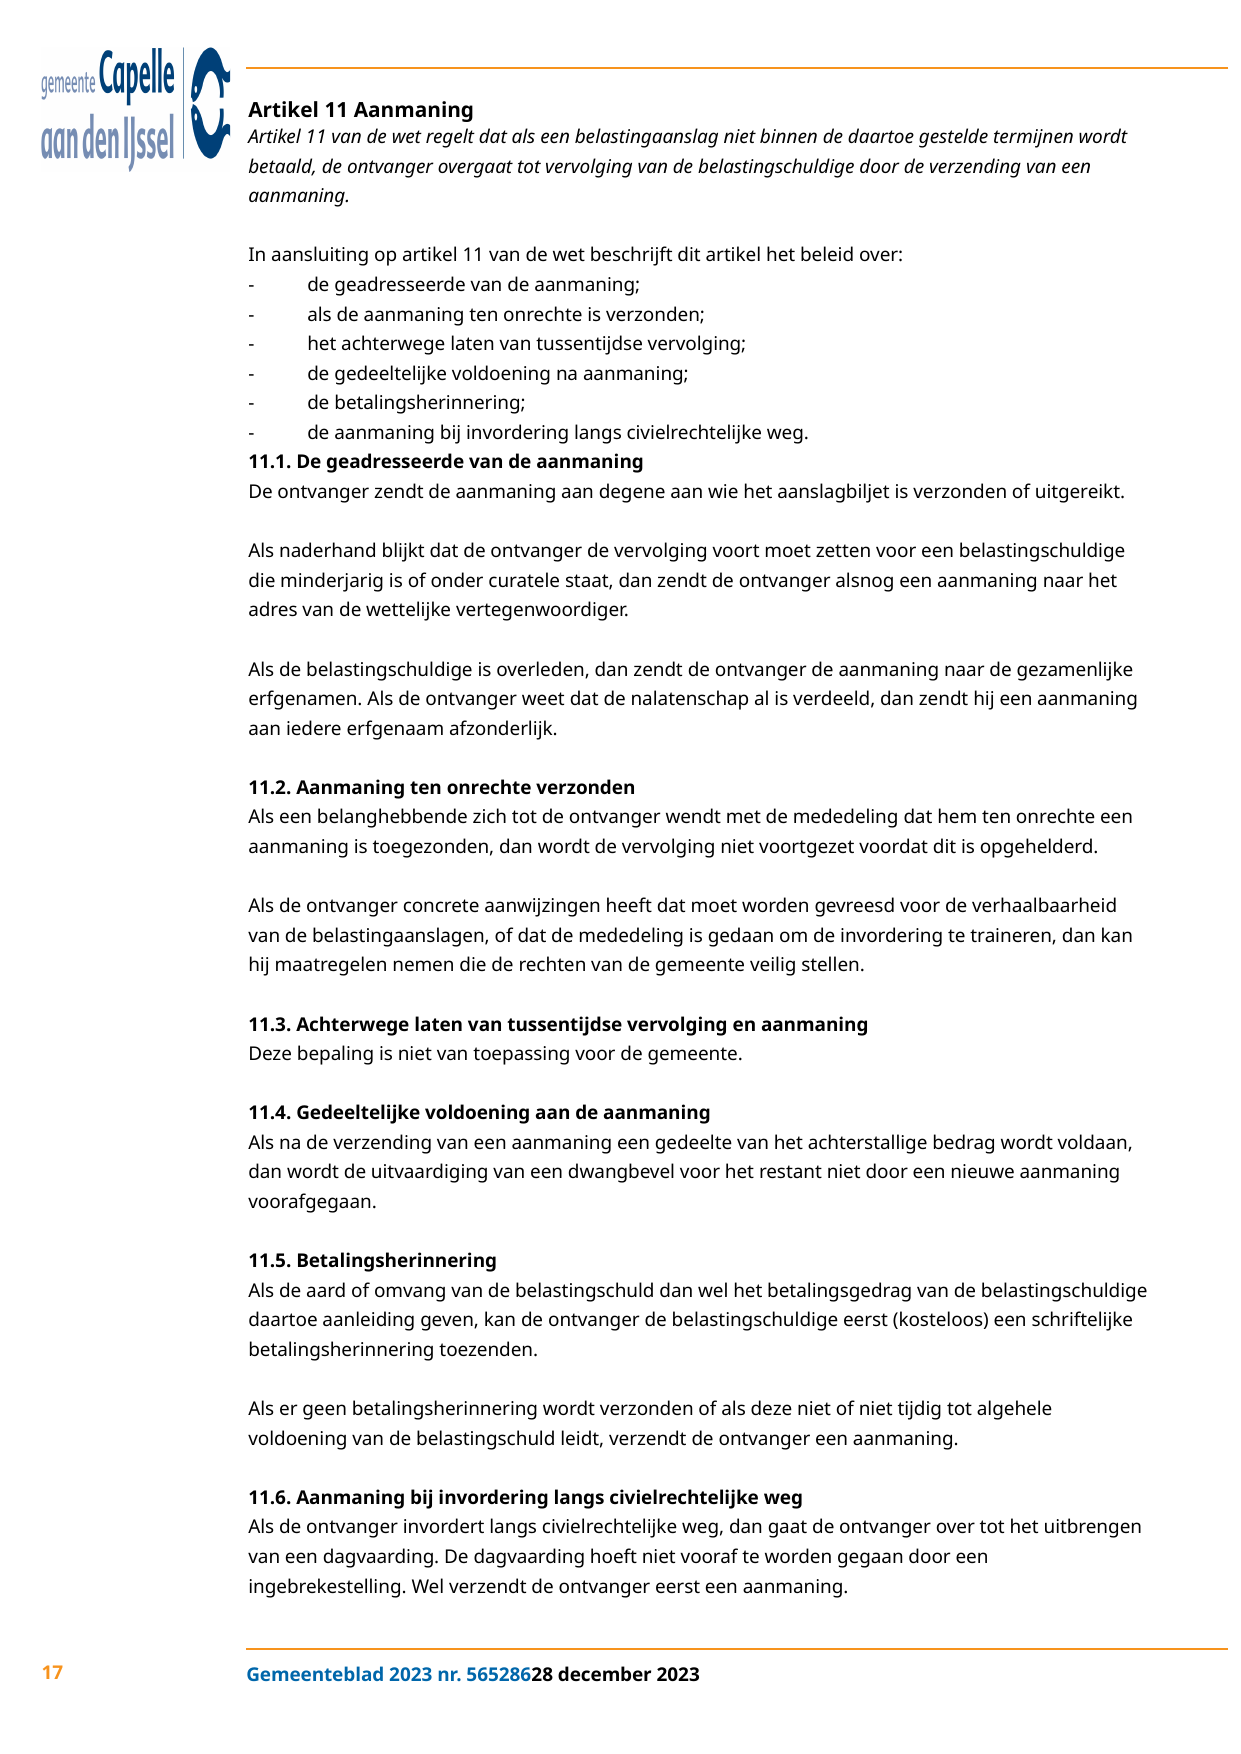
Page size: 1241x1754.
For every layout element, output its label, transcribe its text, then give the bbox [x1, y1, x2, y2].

text In aansluiting op artikel 11 van de wet beschrijft dit artikel het beleid over: [248, 242, 1152, 267]
text 11.3. Achterwege laten van tussentijdse vervolging en aanmaning [248, 1011, 1152, 1036]
text Als de ontvanger concrete aanwijzingen heeft dat moet worden gevreesd voor de verhaalbaarheid van de belastingaanslagen, of dat de mededeling is gedaan om de invordering te traineren, dan kan hij maatregelen nemen die de rechten van de gemeente veilig stellen. [248, 892, 1152, 977]
text 11.4. Gedeeltelijke voldoening aan de aanmaning [248, 1099, 1152, 1125]
list de betalingsherinnering; [248, 389, 1152, 415]
list als de aanmaning ten onrechte is verzonden; [248, 301, 1152, 326]
text Als naderhand blijkt dat de ontvanger de vervolging voort moet zetten voor een belastingschuldige die minderjarig is of onder curatele staat, dan zendt de ontvanger alsnog een aanmaning naar het adres van de wettelijke vertegenwoordiger. [248, 537, 1152, 622]
text 11.2. Aanmaning ten onrechte verzonden [248, 774, 1152, 800]
text Als na de verzending van een aanmaning een gedeelte van het achterstallige bedrag wordt voldaan, dan wordt de uitvaardiging van een dwangbevel voor het restant niet door een nieuwe aanmaning voorafgegaan. [248, 1129, 1152, 1214]
list de geadresseerde van de aanmaning; [248, 271, 1152, 297]
text Als de belastingschuldige is overleden, dan zendt de ontvanger de aanmaning naar de gezamenlijke erfgenamen. Als de ontvanger weet dat de nalatenschap al is verdeeld, dan zendt hij een aanmaning aan iedere erfgenaam afzonderlijk. [248, 656, 1152, 741]
text Artikel 11 van de wet regelt dat als een belastingaanslag niet binnen de daartoe gestelde termijnen wordt betaald, de ontvanger overgaat tot vervolging van de belastingschuldige door de verzending van een aanmaning. [248, 123, 1152, 208]
text 11.6. Aanmaning bij invordering langs civielrechtelijke weg [248, 1484, 1152, 1510]
text Als er geen betalingsherinnering wordt verzonden of als deze niet of niet tijdig tot algehele voldoening van de belastingschuld leidt, verzendt de ontvanger een aanmaning. [248, 1395, 1152, 1451]
text Als de ontvanger invordert langs civielrechtelijke weg, dan gaat de ontvanger over tot het uitbrengen van een dagvaarding. De dagvaarding hoeft niet vooraf te worden gegaan door een ingebrekestelling. Wel verzendt de ontvanger eerst een aanmaning. [248, 1514, 1152, 1598]
list de gedeeltelijke voldoening na aanmaning; [248, 360, 1152, 386]
text 11.5. Betalingsherinnering [248, 1247, 1152, 1273]
text 11.1. De geadresseerde van de aanmaning [248, 449, 1152, 474]
list de aanmaning bij invordering langs civielrechtelijke weg. [248, 419, 1152, 445]
text Als de aard of omvang van de belastingschuld dan wel het betalingsgedrag van de belastingschuldige daartoe aanleiding geven, kan de ontvanger de belastingschuldige eerst (kosteloos) een schriftelijke betalingsherinnering toezenden. [248, 1277, 1152, 1362]
text Als een belanghebbende zich tot de ontvanger wendt met de mededeling dat hem ten onrechte een aanmaning is toegezonden, dan wordt de vervolging niet voortgezet voordat dit is opgehelderd. [248, 804, 1152, 859]
text Artikel 11 Aanmaning [248, 95, 1152, 123]
picture [41, 47, 231, 172]
text De ontvanger zendt de aanmaning aan degene aan wie het aanslagbiljet is verzonden of uitgereikt. [248, 478, 1152, 504]
list het achterwege laten van tussentijdse vervolging; [248, 330, 1152, 356]
text Deze bepaling is niet van toepassing voor de gemeente. [248, 1040, 1152, 1066]
